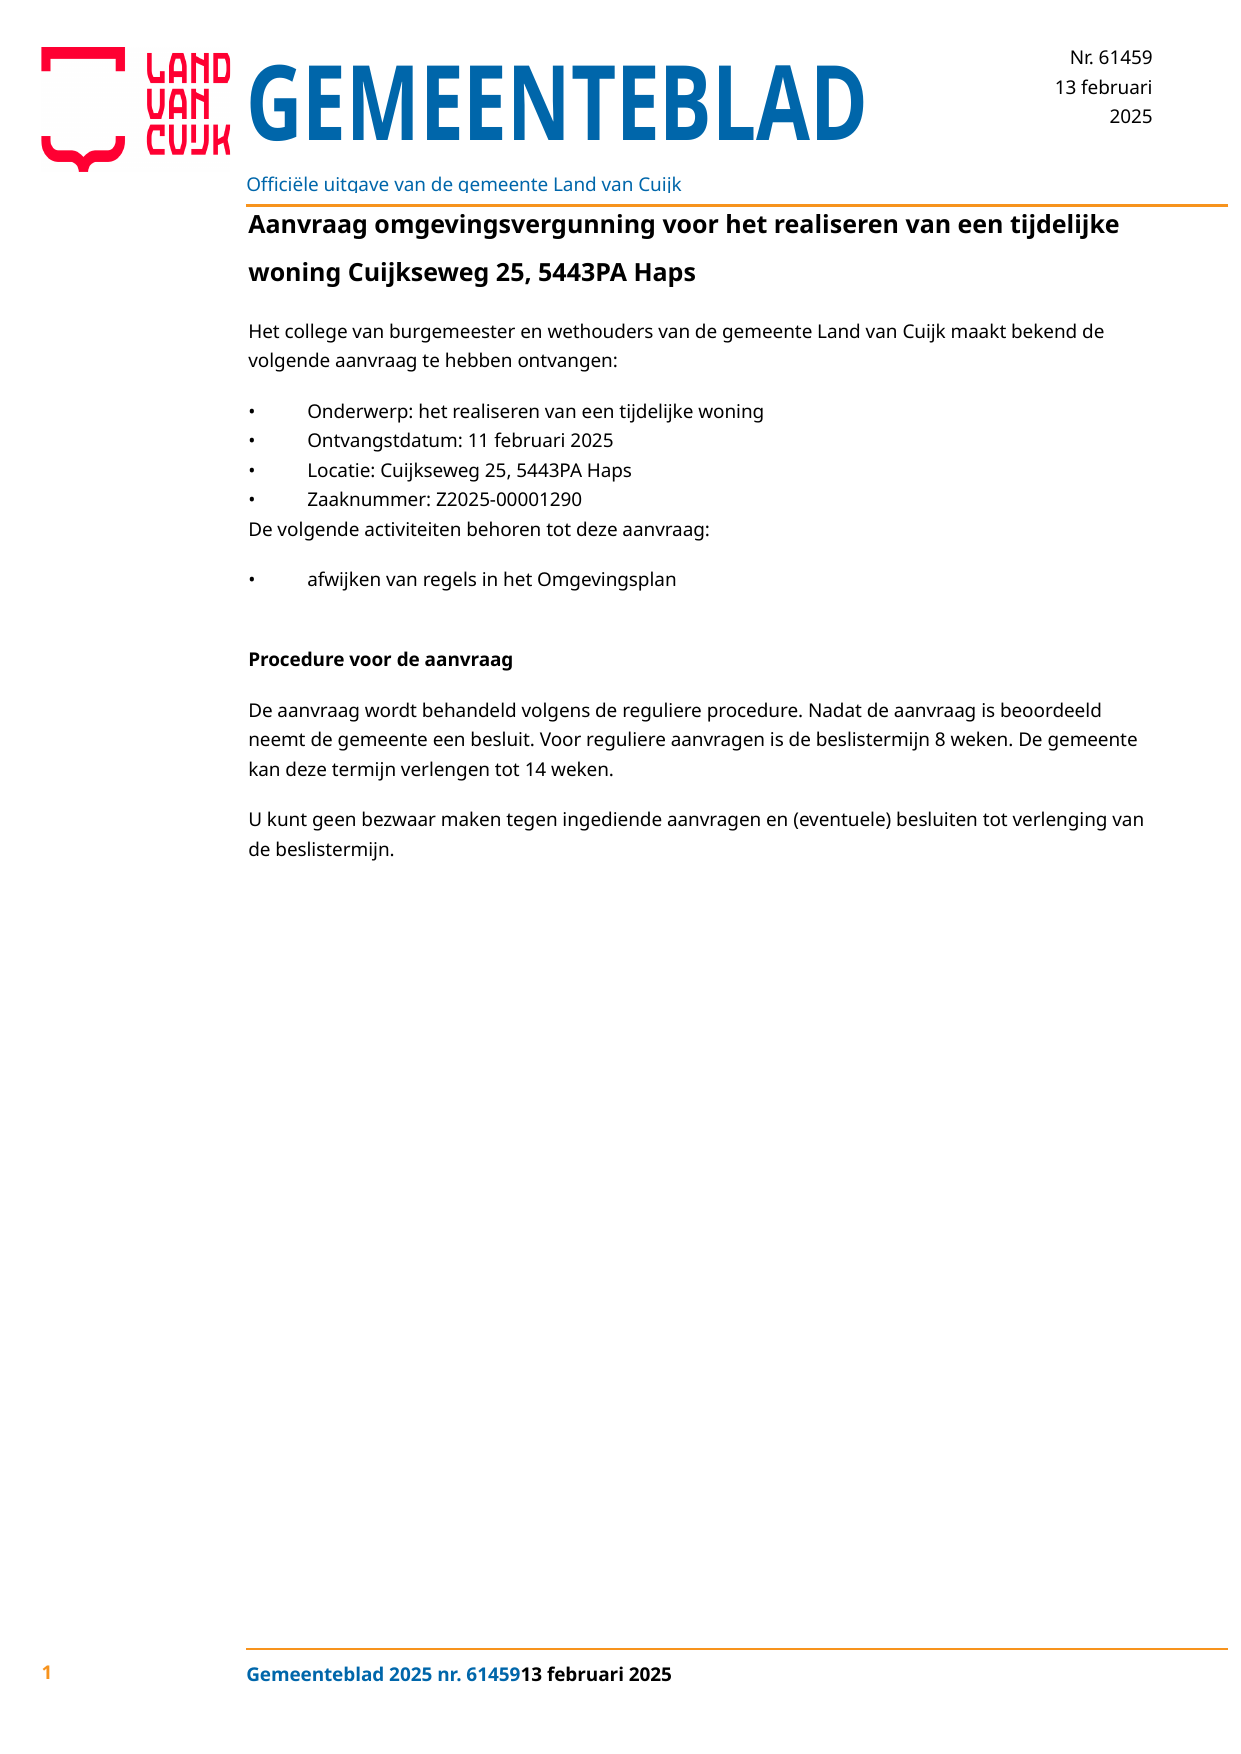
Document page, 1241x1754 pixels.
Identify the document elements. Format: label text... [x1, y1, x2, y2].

list Zaaknummer: Z2025-00001290 [248, 487, 1152, 512]
text De aanvraag wordt behandeld volgens de reguliere procedure. Nadat de aanvraag is beoordeeld neemt de gemeente een besluit. Voor reguliere aanvragen is de beslistermijn 8 weken. De gemeente kan deze termijn verlengen tot 14 weken. [248, 697, 1152, 782]
picture [41, 47, 231, 172]
list Onderwerp: het realiseren van een tijdelijke woning [248, 398, 1152, 424]
text De volgende activiteiten behoren tot deze aanvraag: [248, 516, 1152, 542]
text Het college van burgemeester en wethouders van de gemeente Land van Cuijk maakt bekend de volgende aanvraag te hebben ontvangen: [248, 318, 1152, 373]
list Ontvangstdatum: 11 februari 2025 [248, 427, 1152, 453]
list Locatie: Cuijkseweg 25, 5443PA Haps [248, 457, 1152, 483]
text Aanvraag omgevingsvergunning voor het realiseren van een tijdelijke woning Cuijkseweg 25, 5443PA Haps [248, 207, 1152, 288]
text Procedure voor de aanvraag [248, 647, 1152, 672]
text U kunt geen bezwaar maken tegen ingediende aanvragen en (eventuele) besluiten tot verlenging van de beslistermijn. [248, 807, 1152, 862]
list afwijken van regels in het Omgevingsplan [248, 567, 1152, 592]
